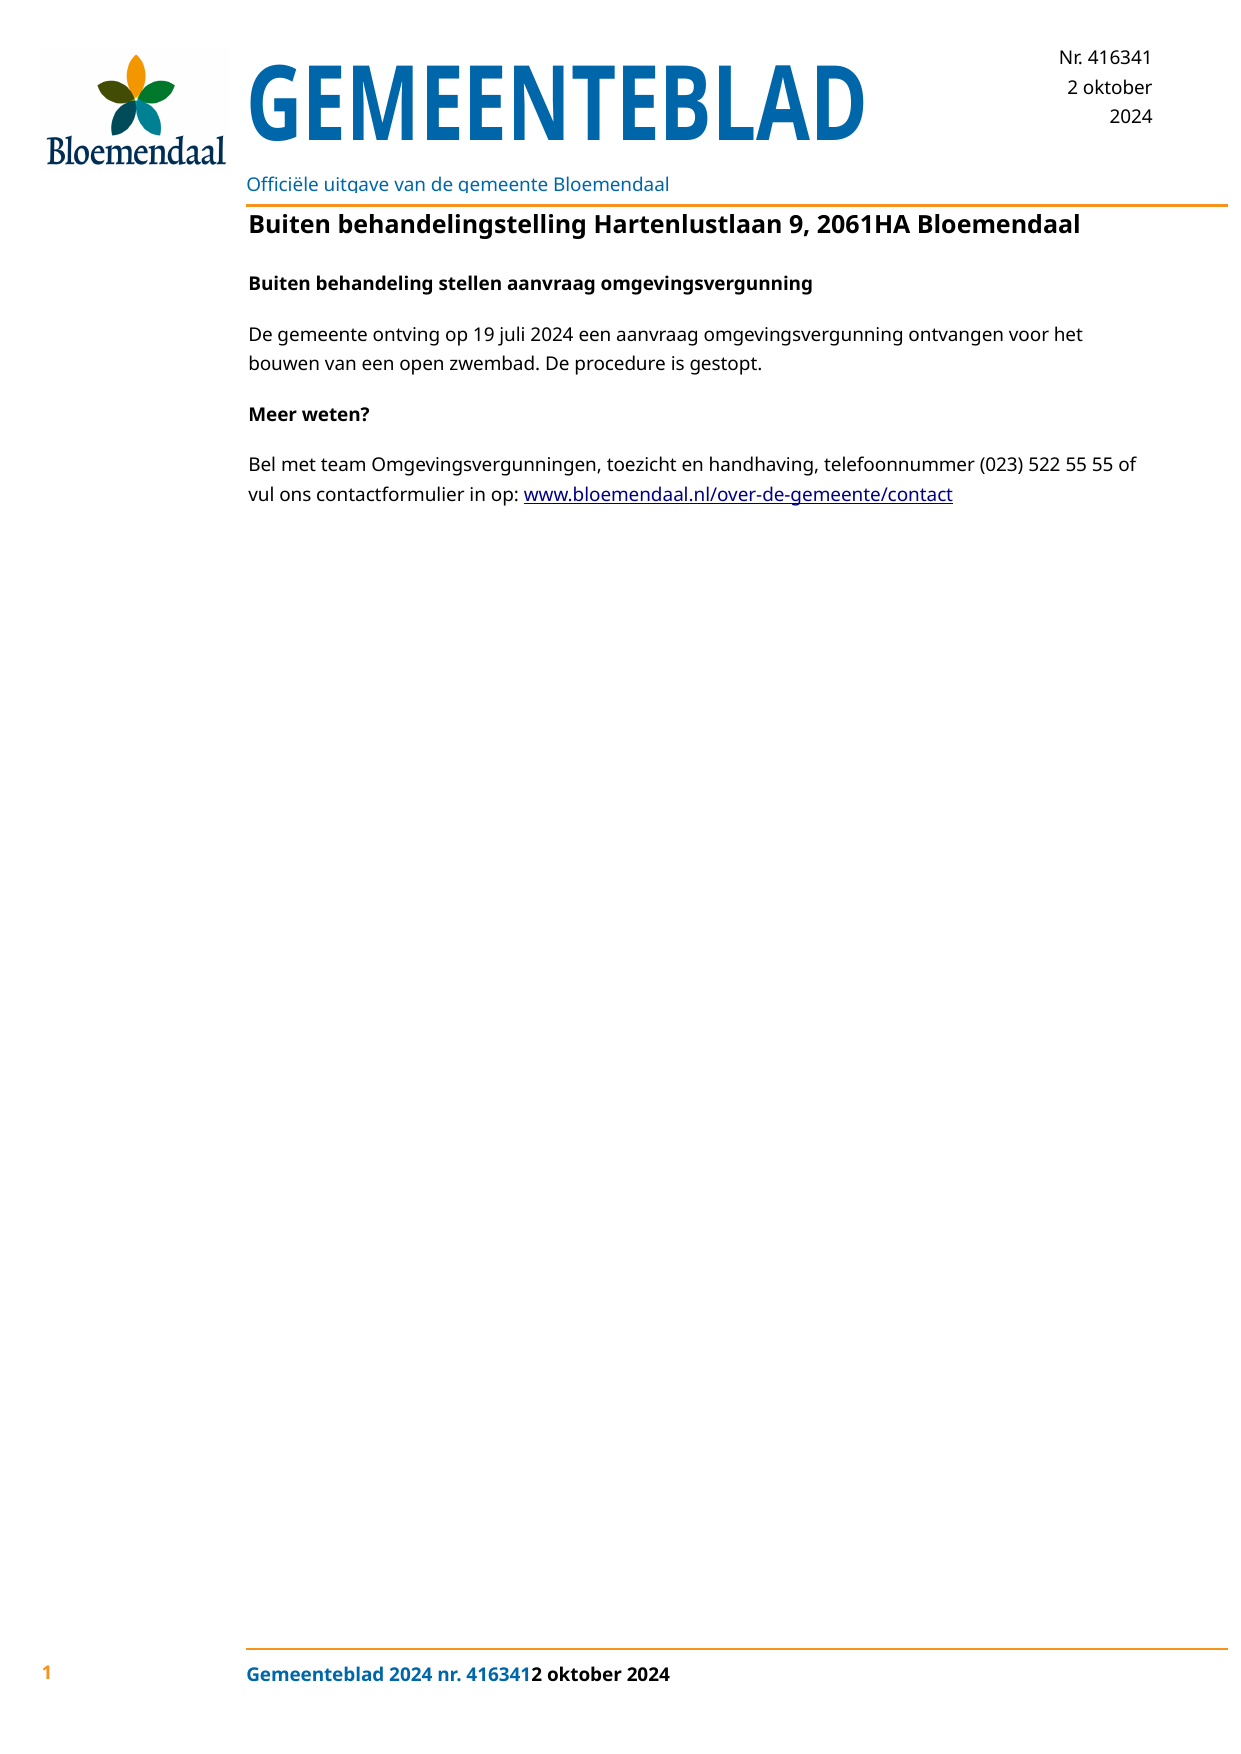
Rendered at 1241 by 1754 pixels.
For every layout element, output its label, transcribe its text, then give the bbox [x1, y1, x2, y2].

picture [41, 47, 231, 172]
text Buiten behandelingstelling Hartenlustlaan 9, 2061HA Bloemendaal [248, 207, 1152, 241]
text Buiten behandeling stellen aanvraag omgevingsvergunning [248, 270, 1152, 296]
text Meer weten? [248, 401, 1152, 426]
text Bel met team Omgevingsvergunningen, toezicht en handhaving, telefoonnummer (023) 522 55 55 of vul ons contactformulier in op: www.bloemendaal.nl/over-de-gemeente/contact [248, 451, 1152, 506]
text De gemeente ontving op 19 juli 2024 een aanvraag omgevingsvergunning ontvangen voor het bouwen van een open zwembad. De procedure is gestopt. [248, 321, 1152, 376]
